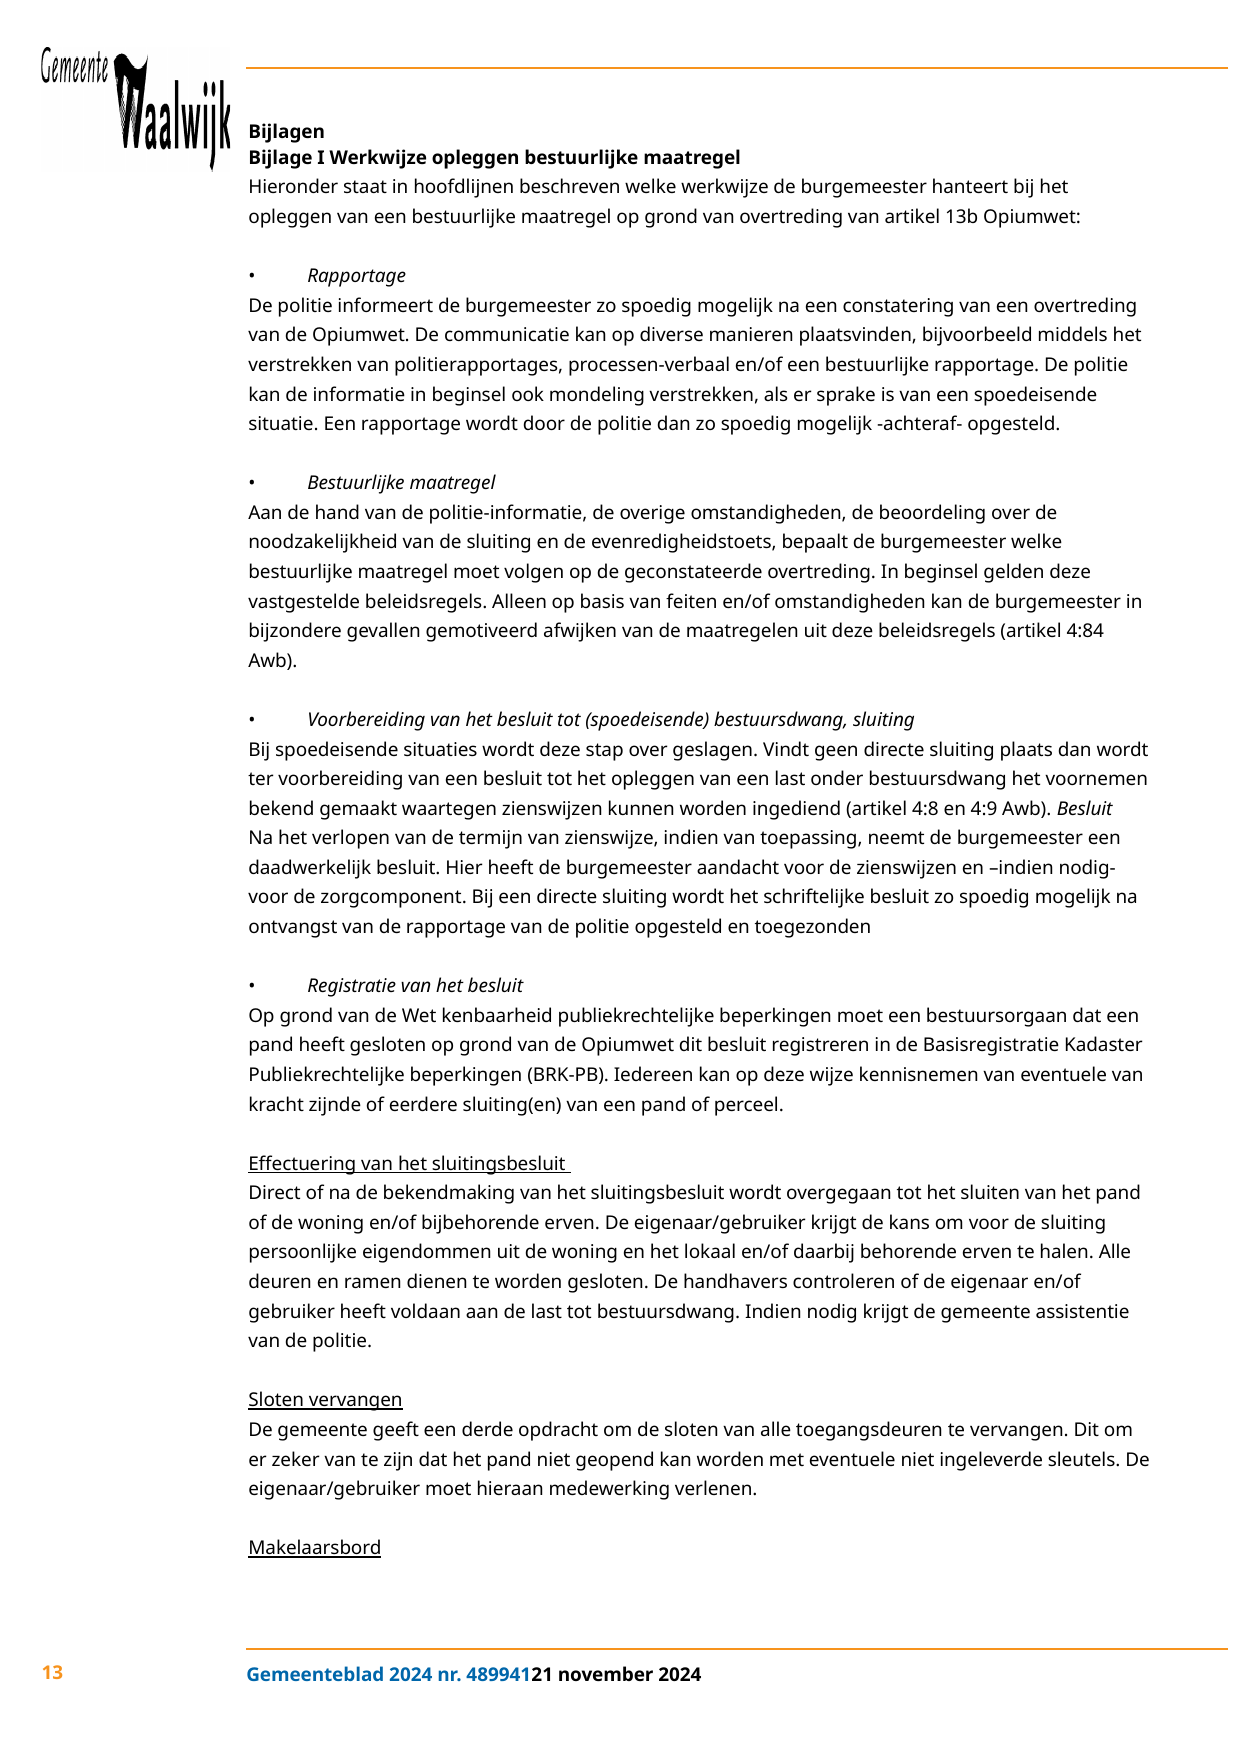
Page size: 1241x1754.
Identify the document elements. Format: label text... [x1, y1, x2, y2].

list Voorbereiding van het besluit tot (spoedeisende) bestuursdwang, sluiting [248, 706, 1152, 732]
text Bijlagen [248, 116, 1152, 144]
list Registratie van het besluit [248, 972, 1152, 998]
text Bij spoedeisende situaties wordt deze stap over geslagen. Vindt geen directe sluiting plaats dan wordt ter voorbereiding van een besluit tot het opleggen van een last onder bestuursdwang het voornemen bekend gemaakt waartegen zienswijzen kunnen worden ingediend (artikel 4:8 en 4:9 Awb). Besluit [248, 736, 1152, 821]
picture [41, 47, 231, 172]
text Aan de hand van de politie-informatie, de overige omstandigheden, de beoordeling over de noodzakelijkheid van de sluiting en de evenredigheidstoets, bepaalt de burgemeester welke bestuurlijke maatregel moet volgen op de geconstateerde overtreding. In beginsel gelden deze vastgestelde beleidsregels. Alleen op basis van feiten en/of omstandigheden kan de burgemeester in bijzondere gevallen gemotiveerd afwijken van de maatregelen uit deze beleidsregels (artikel 4:84 Awb). [248, 499, 1152, 673]
text Effectuering van het sluitingsbesluit [248, 1150, 1152, 1176]
text Makelaarsbord [248, 1534, 1152, 1560]
list Bestuurlijke maatregel [248, 469, 1152, 495]
text De politie informeert de burgemeester zo spoedig mogelijk na een constatering van een overtreding van de Opiumwet. De communicatie kan op diverse manieren plaatsvinden, bijvoorbeeld middels het verstrekken van politierapportages, processen-verbaal en/of een bestuurlijke rapportage. De politie kan de informatie in beginsel ook mondeling verstrekken, als er sprake is van een spoedeisende situatie. Een rapportage wordt door de politie dan zo spoedig mogelijk -achteraf- opgesteld. [248, 292, 1152, 436]
list Rapportage [248, 262, 1152, 288]
text Sloten vervangen [248, 1387, 1152, 1412]
text Bijlage I Werkwijze opleggen bestuurlijke maatregel [248, 144, 1152, 170]
text Direct of na de bekendmaking van het sluitingsbesluit wordt overgegaan tot het sluiten van het pand of de woning en/of bijbehorende erven. De eigenaar/gebruiker krijgt de kans om voor de sluiting persoonlijke eigendommen uit de woning en het lokaal en/of daarbij behorende erven te halen. Alle deuren en ramen dienen te worden gesloten. De handhavers controleren of de eigenaar en/of gebruiker heeft voldaan aan de last tot bestuursdwang. Indien nodig krijgt de gemeente assistentie van de politie. [248, 1179, 1152, 1353]
text De gemeente geeft een derde opdracht om de sloten van alle toegangsdeuren te vervangen. Dit om er zeker van te zijn dat het pand niet geopend kan worden met eventuele niet ingeleverde sleutels. De eigenaar/gebruiker moet hieraan medewerking verlenen. [248, 1416, 1152, 1501]
text Na het verlopen van de termijn van zienswijze, indien van toepassing, neemt de burgemeester een daadwerkelijk besluit. Hier heeft de burgemeester aandacht voor de zienswijzen en –indien nodig- voor de zorgcomponent. Bij een directe sluiting wordt het schriftelijke besluit zo spoedig mogelijk na ontvangst van de rapportage van de politie opgesteld en toegezonden [248, 824, 1152, 939]
text Hieronder staat in hoofdlijnen beschreven welke werkwijze de burgemeester hanteert bij het opleggen van een bestuurlijke maatregel op grond van overtreding van artikel 13b Opiumwet: [248, 174, 1152, 229]
text Op grond van de Wet kenbaarheid publiekrechtelijke beperkingen moet een bestuursorgaan dat een pand heeft gesloten op grond van de Opiumwet dit besluit registreren in de Basisregistratie Kadaster Publiekrechtelijke beperkingen (BRK-PB). Iedereen kan op deze wijze kennisnemen van eventuele van kracht zijnde of eerdere sluiting(en) van een pand of perceel. [248, 1002, 1152, 1117]
